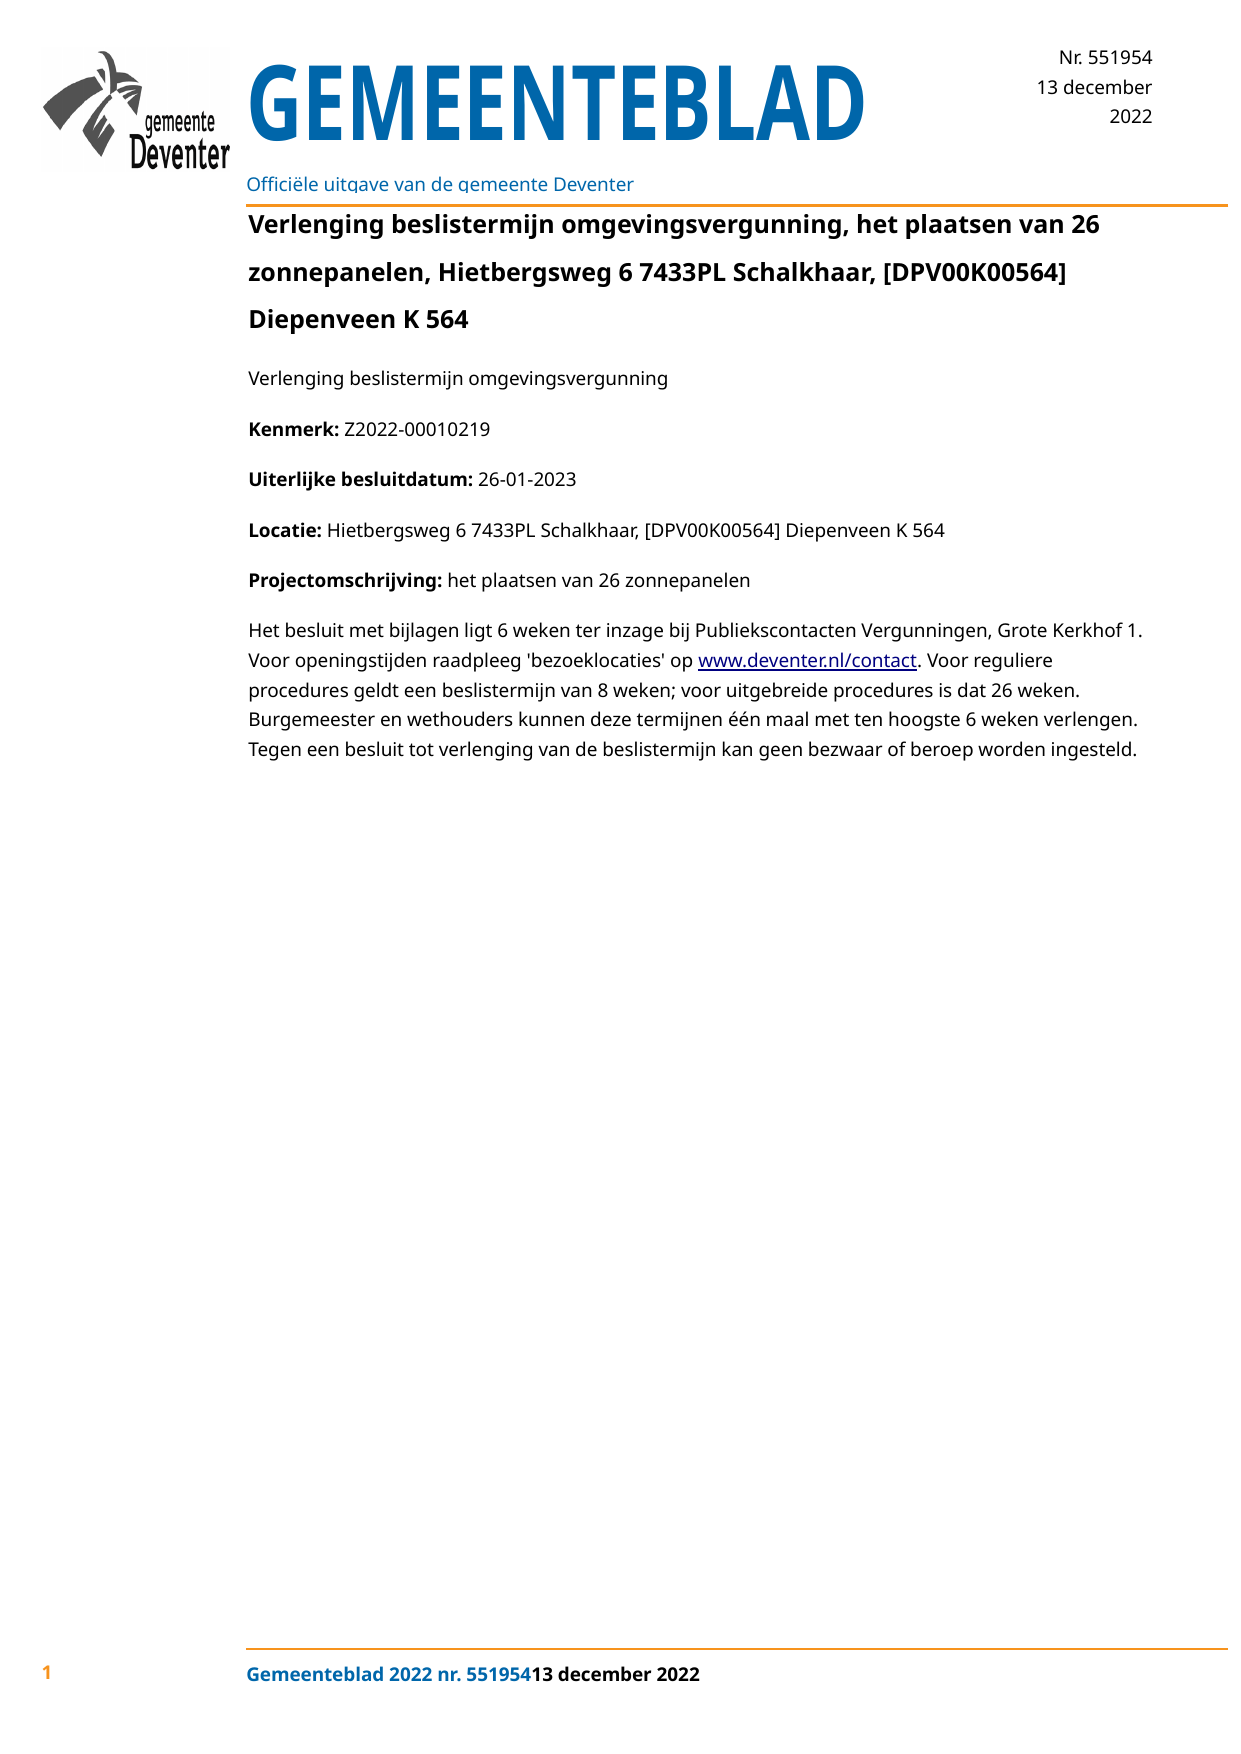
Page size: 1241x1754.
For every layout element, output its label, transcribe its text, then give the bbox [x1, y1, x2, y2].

text Projectomschrijving: het plaatsen van 26 zonnepanelen [248, 567, 1152, 593]
text Locatie: Hietbergsweg 6 7433PL Schalkhaar, [DPV00K00564] Diepenveen K 564 [248, 517, 1152, 542]
text Het besluit met bijlagen ligt 6 weken ter inzage bij Publiekscontacten Vergunningen, Grote Kerkhof 1. Voor openingstijden raadpleeg 'bezoeklocaties' op www.deventer.nl/contact. Voor reguliere procedures geldt een beslistermijn van 8 weken; voor uitgebreide procedures is dat 26 weken. Burgemeester en wethouders kunnen deze termijnen één maal met ten hoogste 6 weken verlengen. Tegen een besluit tot verlenging van de beslistermijn kan geen bezwaar of beroep worden ingesteld. [248, 618, 1152, 762]
text Kenmerk: Z2022-00010219 [248, 416, 1152, 442]
picture [41, 47, 231, 172]
text Uiterlijke besluitdatum: 26-01-2023 [248, 466, 1152, 492]
text Verlenging beslistermijn omgevingsvergunning, het plaatsen van 26 zonnepanelen, Hietbergsweg 6 7433PL Schalkhaar, [DPV00K00564] Diepenveen K 564 [248, 207, 1152, 336]
text Verlenging beslistermijn omgevingsvergunning [248, 366, 1152, 391]
